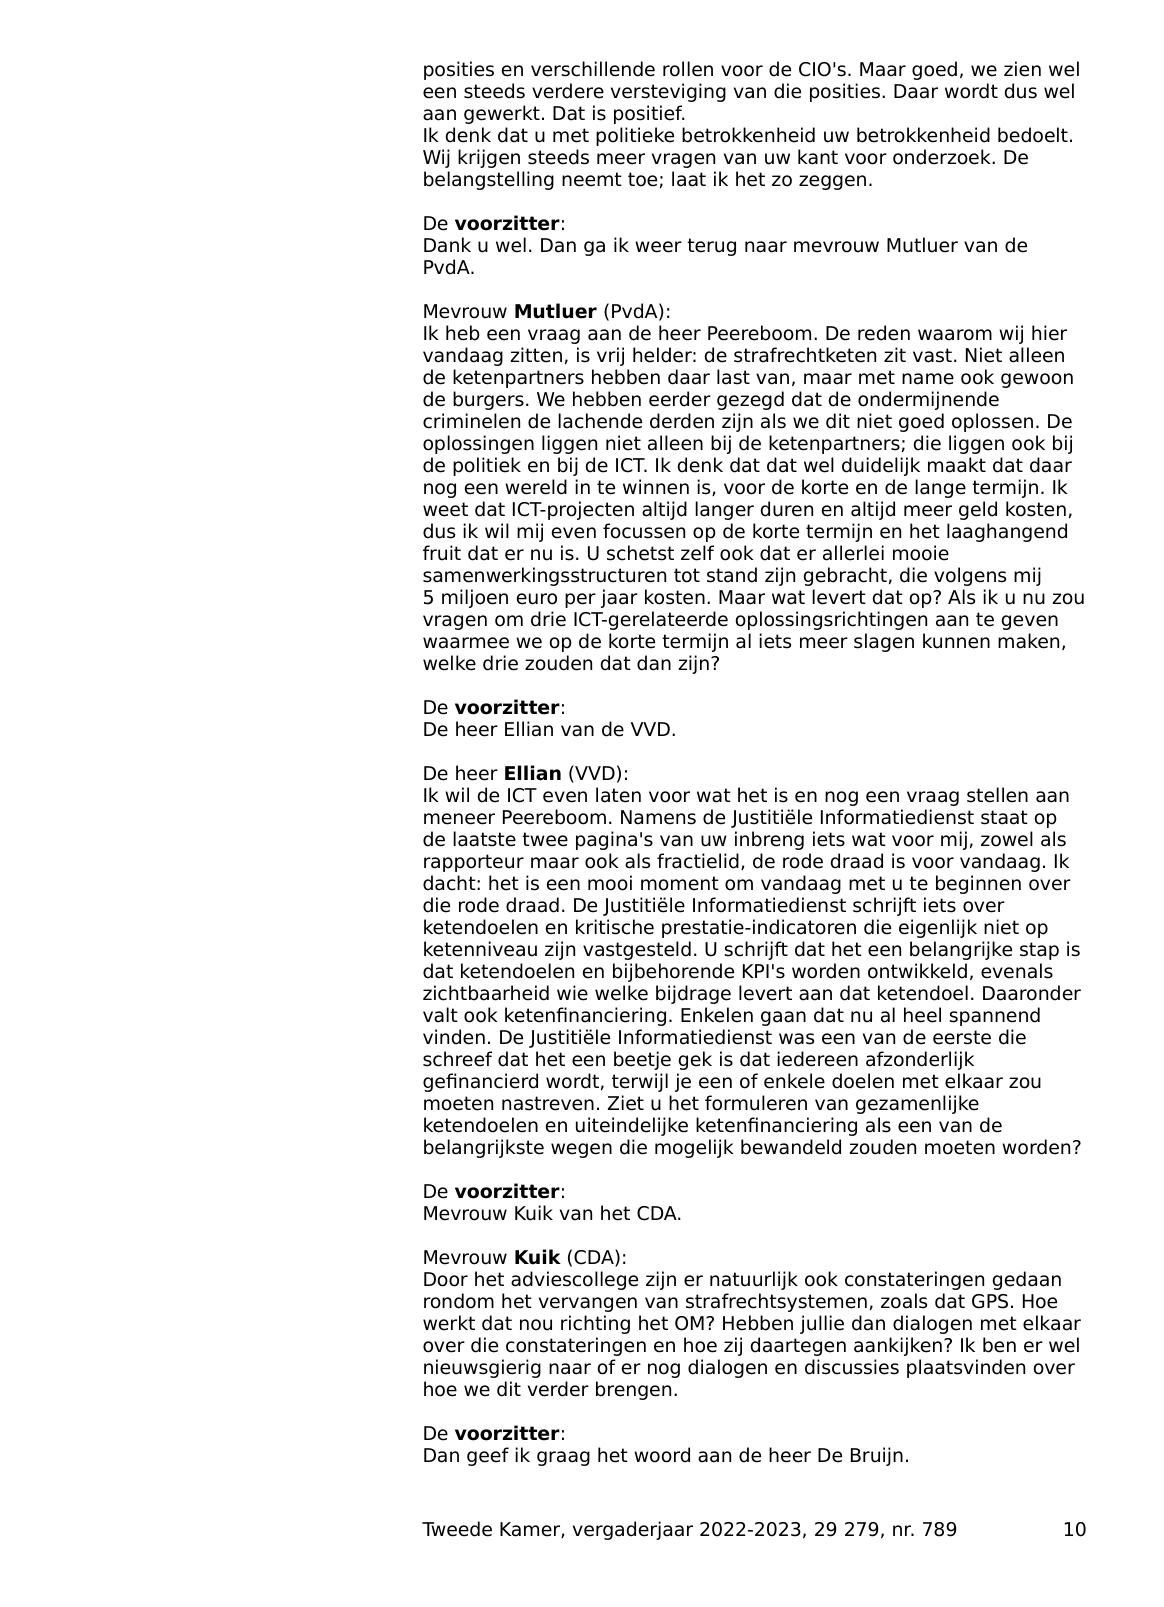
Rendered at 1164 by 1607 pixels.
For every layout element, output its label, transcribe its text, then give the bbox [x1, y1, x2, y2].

text posities en verschillende rollen voor de CIO's. Maar goed, we zien wel een steeds verdere versteviging van die posities. Daar wordt dus wel aan gewerkt. Dat is positief. [422, 59, 1087, 125]
text De voorzitter: [422, 697, 1087, 719]
text De heer Ellian (VVD): [422, 763, 1087, 785]
text Ik denk dat u met politieke betrokkenheid uw betrokkenheid bedoelt. Wij krijgen steeds meer vragen van uw kant voor onderzoek. De belangstelling neemt toe; laat ik het zo zeggen. [422, 125, 1087, 191]
text De voorzitter: [422, 1423, 1087, 1445]
text Mevrouw Mutluer (PvdA): [422, 301, 1087, 323]
text De voorzitter: [422, 213, 1087, 235]
text Ik wil de ICT even laten voor wat het is en nog een vraag stellen aan meneer Peereboom. Namens de Justitiële Informatiedienst staat op de laatste twee pagina's van uw inbreng iets wat voor mij, zowel als rapporteur maar ook als fractielid, de rode draad is voor vandaag. Ik dacht: het is een mooi moment om vandaag met u te beginnen over die rode draad. De Justitiële Informatiedienst schrijft iets over ketendoelen en kritische prestatie-indicatoren die eigenlijk niet op ketenniveau zijn vastgesteld. U schrijft dat het een belangrijke stap is dat ketendoelen en bijbehorende KPI's worden ontwikkeld, evenals zichtbaarheid wie welke bijdrage levert aan dat ketendoel. Daaronder valt ook ketenfinanciering. Enkelen gaan dat nu al heel spannend vinden. De Justitiële Informatiedienst was een van de eerste die schreef dat het een beetje gek is dat iedereen afzonderlijk gefinancierd wordt, terwijl je een of enkele doelen met elkaar zou moeten nastreven. Ziet u het formuleren van gezamenlijke ketendoelen en uiteindelijke ketenfinanciering als een van de belangrijkste wegen die mogelijk bewandeld zouden moeten worden? [422, 785, 1087, 1159]
text De heer Ellian van de VVD. [422, 719, 1087, 741]
text Ik heb een vraag aan de heer Peereboom. De reden waarom wij hier vandaag zitten, is vrij helder: de strafrechtketen zit vast. Niet alleen de ketenpartners hebben daar last van, maar met name ook gewoon de burgers. We hebben eerder gezegd dat de ondermijnende criminelen de lachende derden zijn als we dit niet goed oplossen. De oplossingen liggen niet alleen bij de ketenpartners; die liggen ook bij de politiek en bij de ICT. Ik denk dat dat wel duidelijk maakt dat daar nog een wereld in te winnen is, voor de korte en de lange termijn. Ik weet dat ICT-projecten altijd langer duren en altijd meer geld kosten, dus ik wil mij even focussen op de korte termijn en het laaghangend fruit dat er nu is. U schetst zelf ook dat er allerlei mooie samenwerkingsstructuren tot stand zijn gebracht, die volgens mij 5 miljoen euro per jaar kosten. Maar wat levert dat op? Als ik u nu zou vragen om drie ICT-gerelateerde oplossingsrichtingen aan te geven waarmee we op de korte termijn al iets meer slagen kunnen maken, welke drie zouden dat dan zijn? [422, 323, 1087, 675]
text Dank u wel. Dan ga ik weer terug naar mevrouw Mutluer van de PvdA. [422, 235, 1087, 279]
text Dan geef ik graag het woord aan de heer De Bruijn. [422, 1445, 1087, 1467]
text Mevrouw Kuik (CDA): [422, 1247, 1087, 1269]
text Mevrouw Kuik van het CDA. [422, 1203, 1087, 1225]
text Door het adviescollege zijn er natuurlijk ook constateringen gedaan rondom het vervangen van strafrechtsystemen, zoals dat GPS. Hoe werkt dat nou richting het OM? Hebben jullie dan dialogen met elkaar over die constateringen en hoe zij daartegen aankijken? Ik ben er wel nieuwsgierig naar of er nog dialogen en discussies plaatsvinden over hoe we dit verder brengen. [422, 1269, 1087, 1401]
text De voorzitter: [422, 1181, 1087, 1203]
